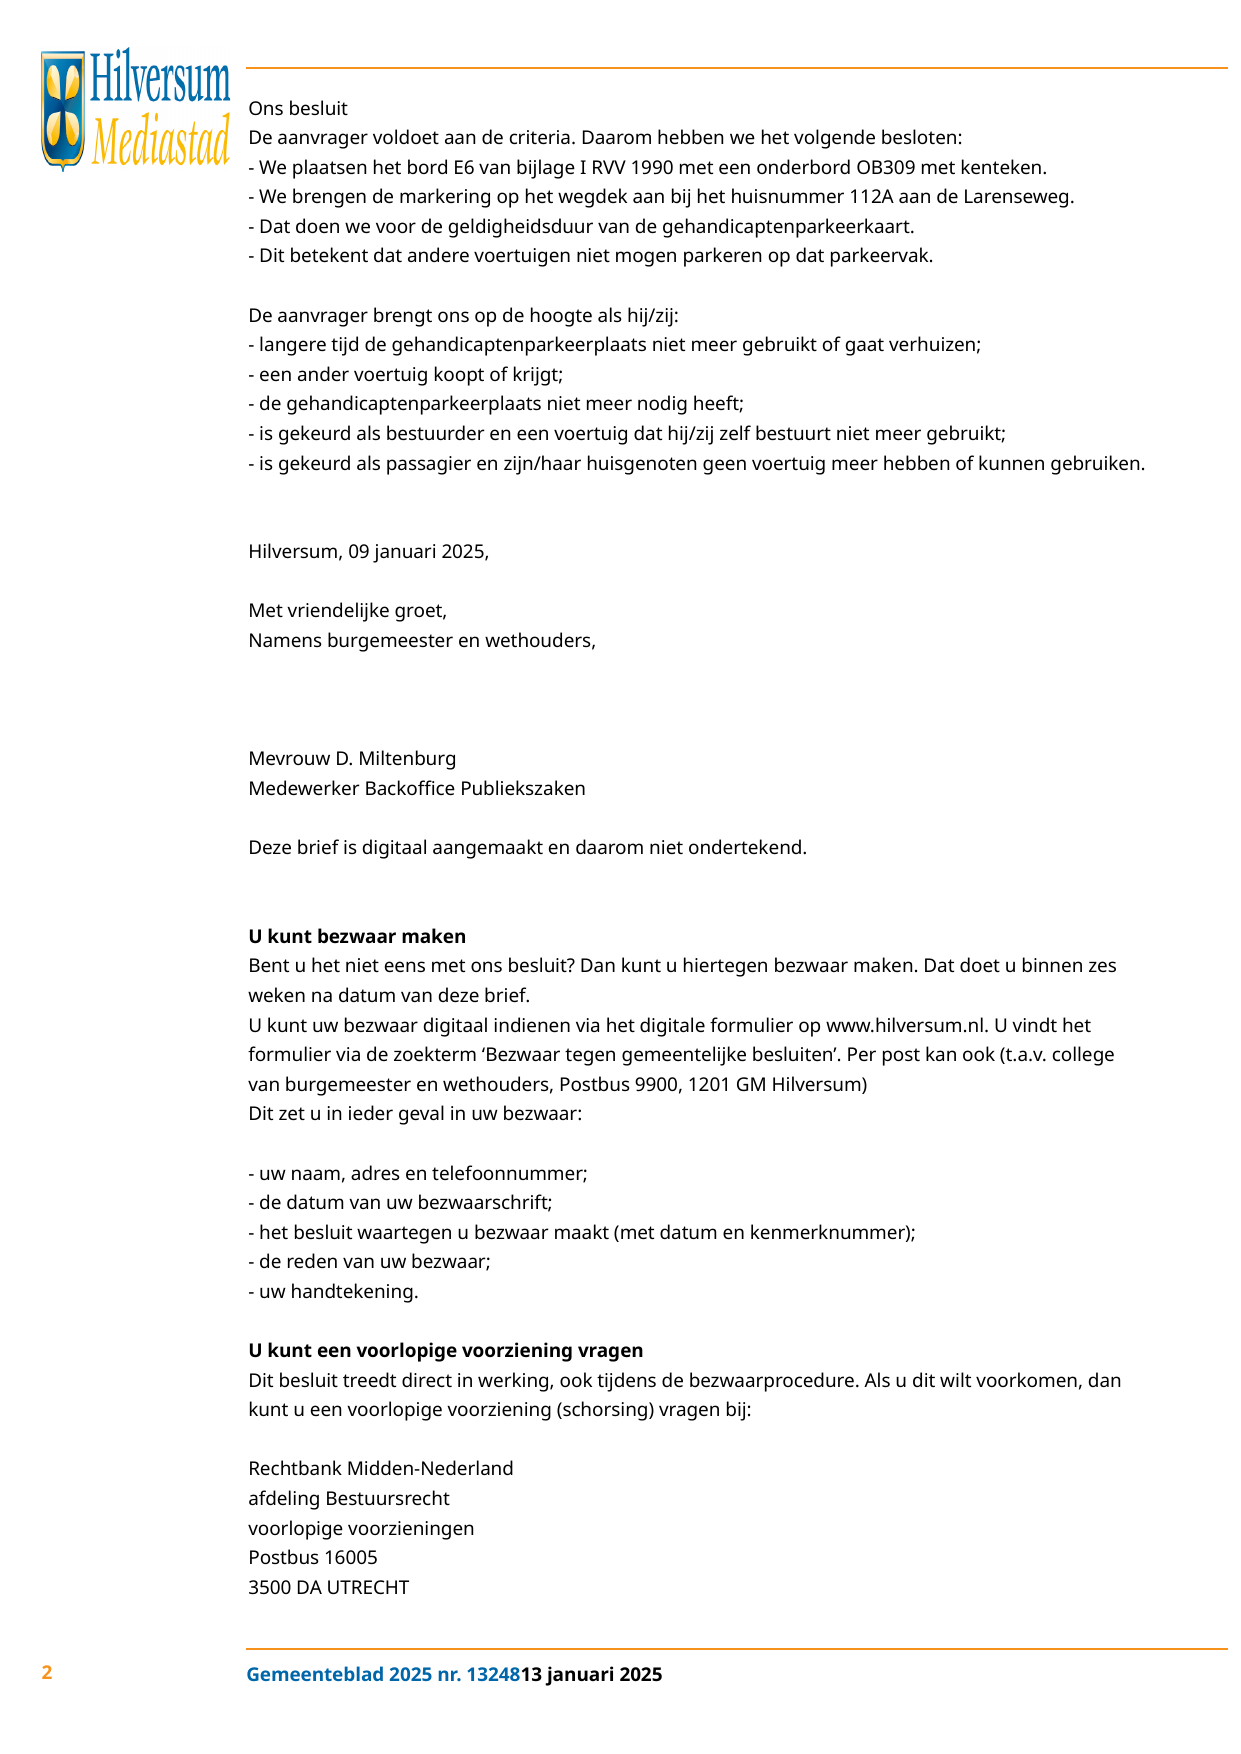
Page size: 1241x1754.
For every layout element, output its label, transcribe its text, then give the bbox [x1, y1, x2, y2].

text - de reden van uw bezwaar; [248, 1248, 1152, 1274]
text Rechtbank Midden-Nederland [248, 1456, 1152, 1481]
text - de datum van uw bezwaarschrift; [248, 1189, 1152, 1215]
text voorlopige voorzieningen [248, 1515, 1152, 1541]
text U kunt een voorlopige voorziening vragen [248, 1337, 1152, 1363]
text 3500 DA UTRECHT [248, 1574, 1152, 1600]
text Mevrouw D. Miltenburg [248, 746, 1152, 771]
text De aanvrager voldoet aan de criteria. Daarom hebben we het volgende besloten: [248, 124, 1152, 150]
picture [41, 47, 231, 172]
text Hilversum, 09 januari 2025, [248, 538, 1152, 564]
text - langere tijd de gehandicaptenparkeerplaats niet meer gebruikt of gaat verhuizen; [248, 331, 1152, 357]
text - We plaatsen het bord E6 van bijlage I RVV 1990 met een onderbord OB309 met kenteken. [248, 154, 1152, 180]
text afdeling Bestuursrecht [248, 1485, 1152, 1511]
text Medewerker Backoffice Publiekszaken [248, 775, 1152, 801]
text U kunt uw bezwaar digitaal indienen via het digitale formulier op www.hilversum.nl. U vindt het formulier via de zoekterm ‘Bezwaar tegen gemeentelijke besluiten’. Per post kan ook (t.a.v. college van burgemeester en wethouders, Postbus 9900, 1201 GM Hilversum) [248, 1012, 1152, 1097]
text - We brengen de markering op het wegdek aan bij het huisnummer 112A aan de Larenseweg. [248, 183, 1152, 209]
text - uw naam, adres en telefoonnummer; [248, 1160, 1152, 1186]
text - is gekeurd als bestuurder en een voertuig dat hij/zij zelf bestuurt niet meer gebruikt; [248, 420, 1152, 446]
text - de gehandicaptenparkeerplaats niet meer nodig heeft; [248, 391, 1152, 416]
text Ons besluit [248, 95, 1152, 121]
text De aanvrager brengt ons op de hoogte als hij/zij: [248, 302, 1152, 328]
text - is gekeurd als passagier en zijn/haar huisgenoten geen voertuig meer hebben of kunnen gebruiken. [248, 450, 1152, 476]
text - een ander voertuig koopt of krijgt; [248, 361, 1152, 387]
text - Dit betekent dat andere voertuigen niet mogen parkeren op dat parkeervak. [248, 243, 1152, 268]
text - uw handtekening. [248, 1278, 1152, 1304]
text Dit besluit treedt direct in werking, ook tijdens de bezwaarprocedure. Als u dit wilt voorkomen, dan kunt u een voorlopige voorziening (schorsing) vragen bij: [248, 1367, 1152, 1422]
text Bent u het niet eens met ons besluit? Dan kunt u hiertegen bezwaar maken. Dat doet u binnen zes weken na datum van deze brief. [248, 953, 1152, 1008]
text U kunt bezwaar maken [248, 923, 1152, 949]
text Namens burgemeester en wethouders, [248, 627, 1152, 653]
text Postbus 16005 [248, 1544, 1152, 1570]
text Dit zet u in ieder geval in uw bezwaar: [248, 1101, 1152, 1126]
text Met vriendelijke groet, [248, 598, 1152, 623]
text - Dat doen we voor de geldigheidsduur van de gehandicaptenparkeerkaart. [248, 213, 1152, 239]
text Deze brief is digitaal aangemaakt en daarom niet ondertekend. [248, 834, 1152, 860]
text - het besluit waartegen u bezwaar maakt (met datum en kenmerknummer); [248, 1219, 1152, 1245]
